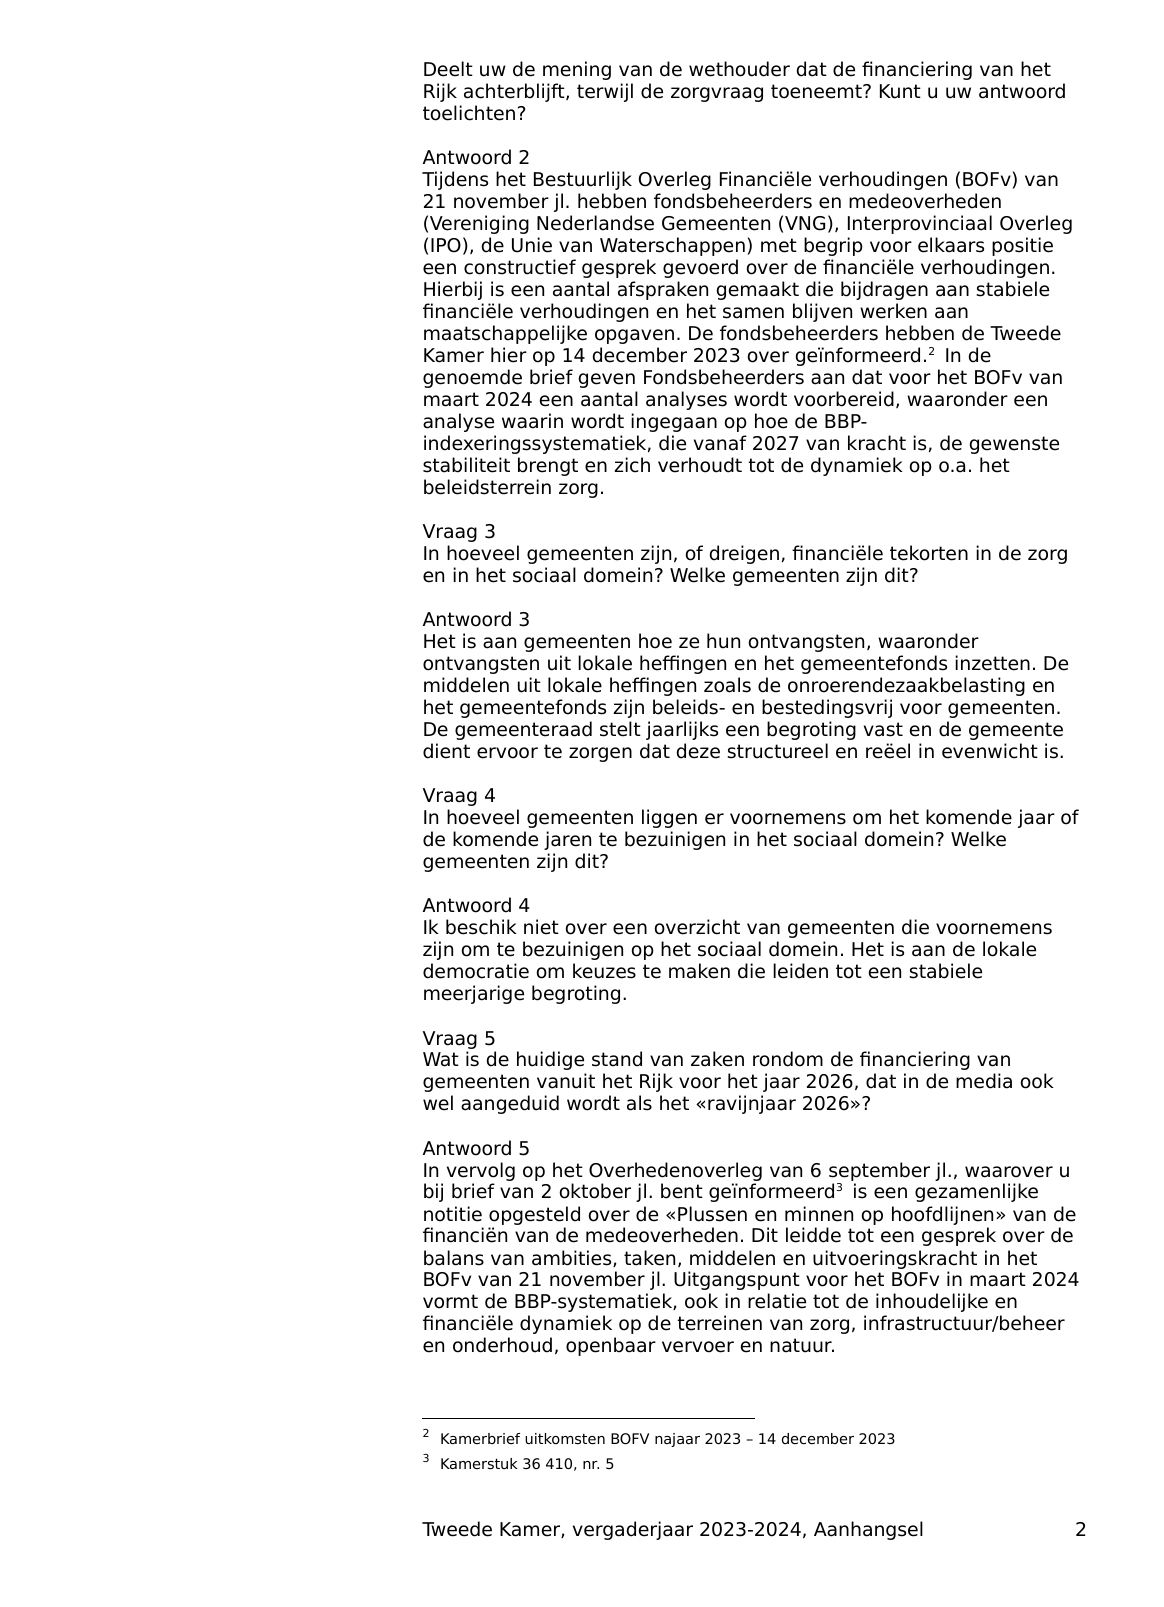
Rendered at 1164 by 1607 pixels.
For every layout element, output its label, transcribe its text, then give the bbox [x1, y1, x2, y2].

text Wat is de huidige stand van zaken rondom de financiering van gemeenten vanuit het Rijk voor het jaar 2026, dat in de media ook wel aangeduid wordt als het «ravijnjaar 2026»? [422, 1049, 1087, 1115]
text In vervolg op het Overhedenoverleg van 6 september jl., waarover u bij brief van 2 oktober jl. bent geïnformeerd is een gezamenlijke notitie opgesteld over de «Plussen en minnen op hoofdlijnen» van de financiën van de medeoverheden. Dit leidde tot een gesprek over de balans van ambities, taken, middelen en uitvoeringskracht in het BOFv van 21 november jl. Uitgangspunt voor het BOFv in maart 2024 vormt de BBP-systematiek, ook in relatie tot de inhoudelijke en financiële dynamiek op de terreinen van zorg, infrastructuur/beheer en onderhoud, openbaar vervoer en natuur. [422, 1159, 1087, 1357]
text Ik beschik niet over een overzicht van gemeenten die voornemens zijn om te bezuinigen op het sociaal domein. Het is aan de lokale democratie om keuzes te maken die leiden tot een stabiele meerjarige begroting. [422, 917, 1087, 1005]
text Antwoord 4 [422, 895, 1087, 917]
text Deelt uw de mening van de wethouder dat de financiering van het Rijk achterblijft, terwijl de zorgvraag toeneemt? Kunt u uw antwoord toelichten? [422, 59, 1087, 125]
text Tijdens het Bestuurlijk Overleg Financiële verhoudingen (BOFv) van 21 november jl. hebben fondsbeheerders en medeoverheden (Vereniging Nederlandse Gemeenten (VNG), Interprovinciaal Overleg (IPO), de Unie van Waterschappen) met begrip voor elkaars positie een constructief gesprek gevoerd over de financiële verhoudingen. Hierbij is een aantal afspraken gemaakt die bijdragen aan stabiele financiële verhoudingen en het samen blijven werken aan maatschappelijke opgaven. De fondsbeheerders hebben de Tweede Kamer hier op 14 december 2023 over geïnformeerd. In de genoemde brief geven Fondsbeheerders aan dat voor het BOFv van maart 2024 een aantal analyses wordt voorbereid, waaronder een analyse waarin wordt ingegaan op hoe de BBP-indexeringssystematiek, die vanaf 2027 van kracht is, de gewenste stabiliteit brengt en zich verhoudt tot de dynamiek op o.a. het beleidsterrein zorg. [422, 169, 1087, 499]
text Vraag 5 [422, 1027, 1087, 1049]
text In hoeveel gemeenten liggen er voornemens om het komende jaar of de komende jaren te bezuinigen in het sociaal domein? Welke gemeenten zijn dit? [422, 807, 1087, 873]
text Antwoord 5 [422, 1137, 1087, 1159]
text Vraag 4 [422, 785, 1087, 807]
text Antwoord 2 [422, 147, 1087, 169]
text Vraag 3 [422, 521, 1087, 543]
text In hoeveel gemeenten zijn, of dreigen, financiële tekorten in de zorg en in het sociaal domein? Welke gemeenten zijn dit? [422, 543, 1087, 587]
text Antwoord 3 [422, 609, 1087, 631]
text Kamerstuk 36 410, nr. 5 [422, 1452, 1087, 1474]
text Het is aan gemeenten hoe ze hun ontvangsten, waaronder ontvangsten uit lokale heffingen en het gemeentefonds inzetten. De middelen uit lokale heffingen zoals de onroerendezaakbelasting en het gemeentefonds zijn beleids- en bestedingsvrij voor gemeenten. De gemeenteraad stelt jaarlijks een begroting vast en de gemeente dient ervoor te zorgen dat deze structureel en reëel in evenwicht is. [422, 631, 1087, 763]
text Kamerbrief uitkomsten BOFV najaar 2023 – 14 december 2023 [422, 1427, 1087, 1449]
